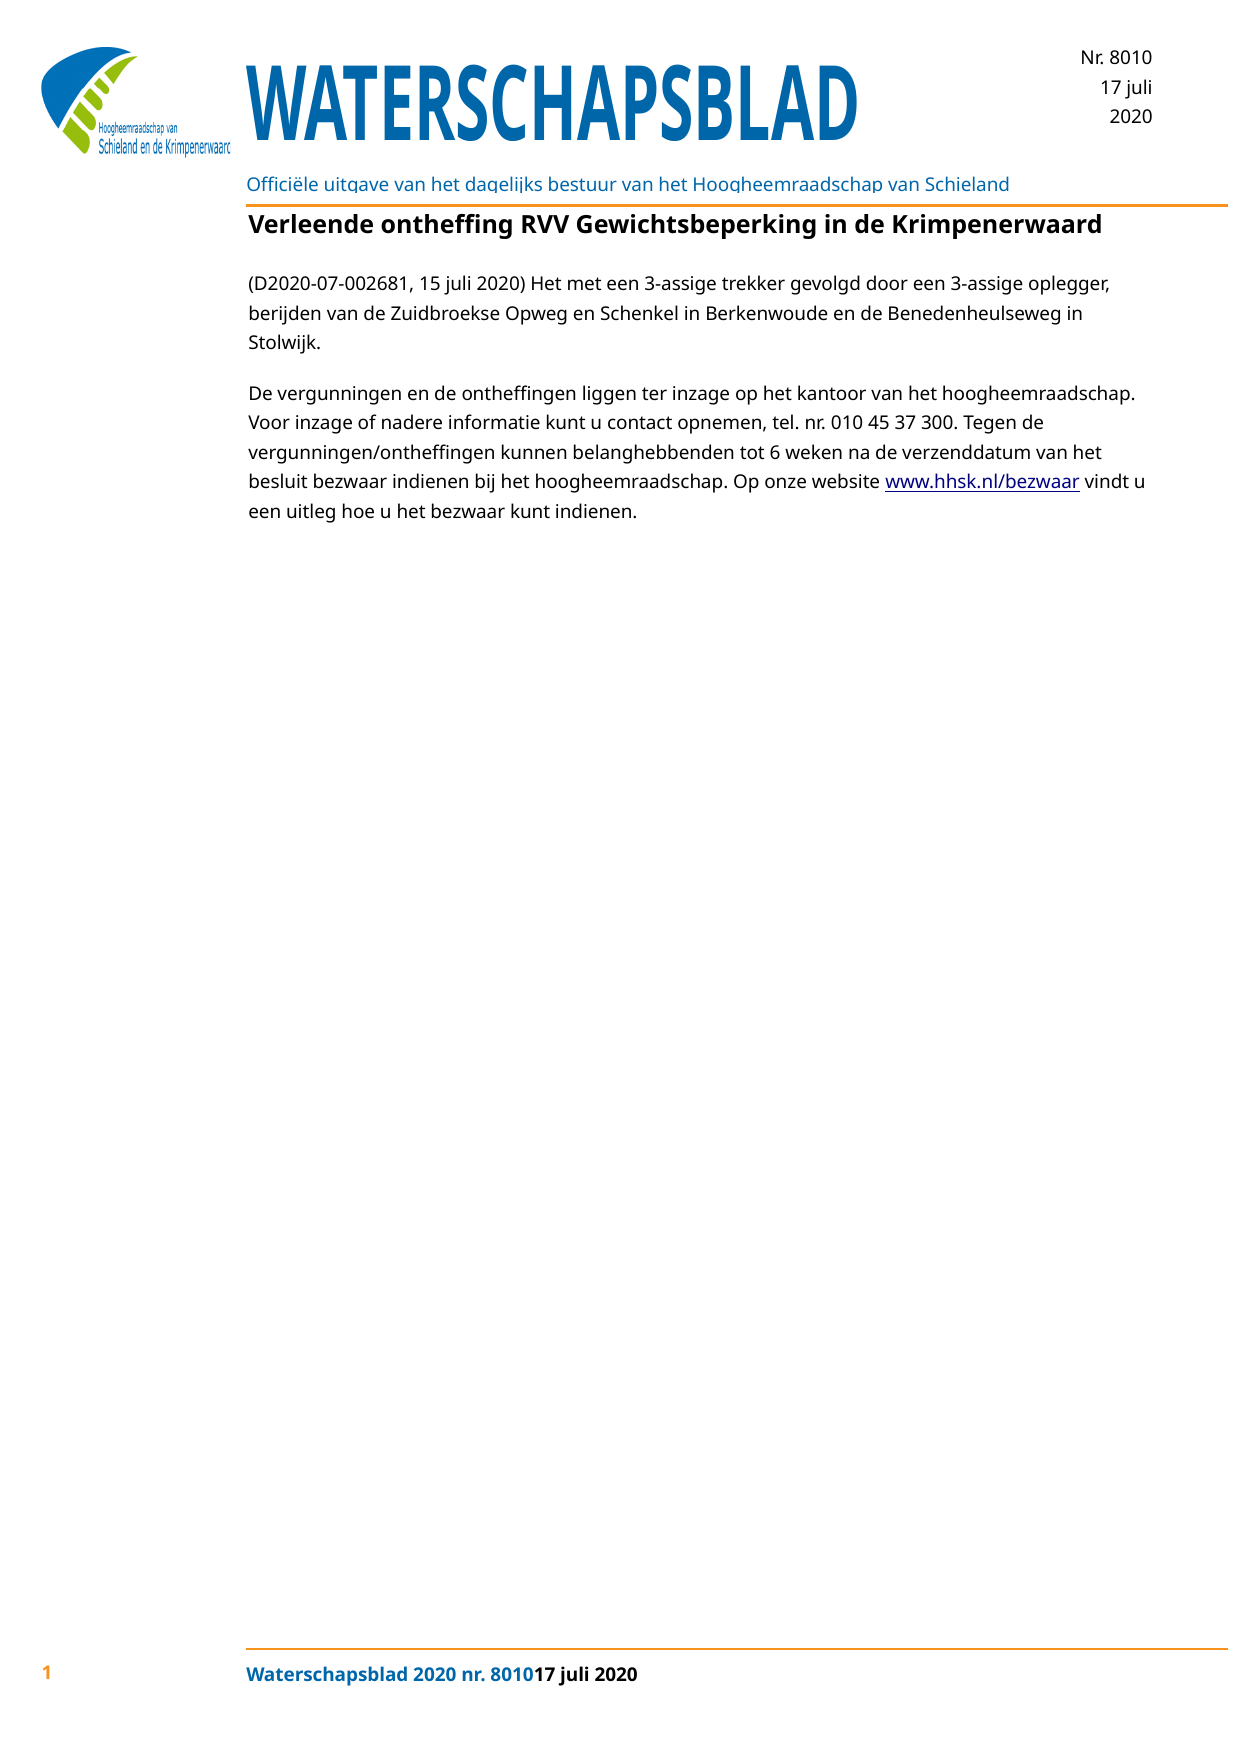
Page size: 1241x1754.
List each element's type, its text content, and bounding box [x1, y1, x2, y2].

text Verleende ontheffing RVV Gewichtsbeperking in de Krimpenerwaard [248, 207, 1152, 241]
text De vergunningen en de ontheffingen liggen ter inzage op het kantoor van het hoogheemraadschap. Voor inzage of nadere informatie kunt u contact opnemen, tel. nr. 010 45 37 300. Tegen de vergunningen/ontheffingen kunnen belanghebbenden tot 6 weken na de verzenddatum van het besluit bezwaar indienen bij het hoogheemraadschap. Op onze website www.hhsk.nl/bezwaar vindt u een uitleg hoe u het bezwaar kunt indienen. [248, 380, 1152, 524]
picture [41, 47, 231, 172]
text (D2020-07-002681, 15 juli 2020) Het met een 3-assige trekker gevolgd door een 3-assige oplegger, berijden van de Zuidbroekse Opweg en Schenkel in Berkenwoude en de Benedenheulseweg in Stolwijk. [248, 270, 1152, 355]
